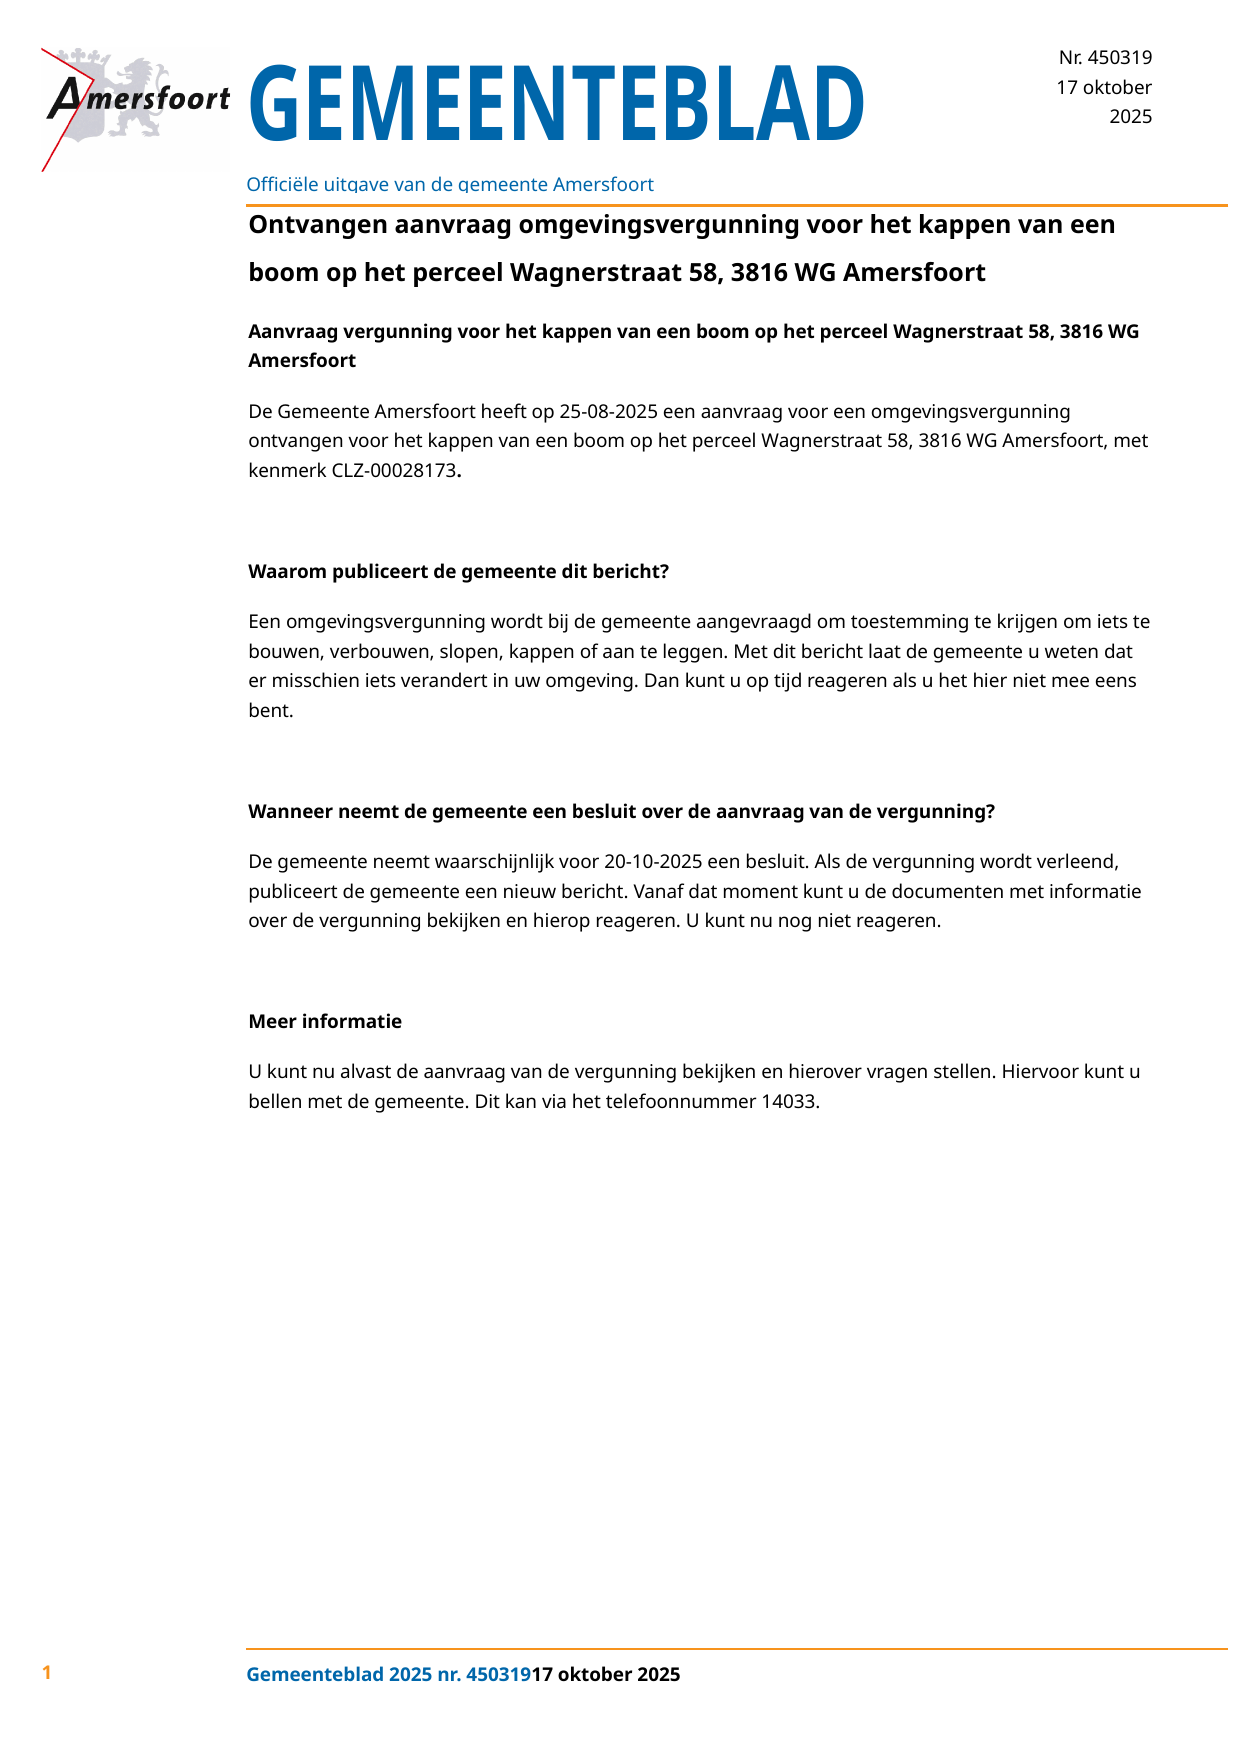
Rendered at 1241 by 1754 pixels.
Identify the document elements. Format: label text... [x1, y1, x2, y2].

picture [41, 47, 231, 172]
text Waarom publiceert de gemeente dit bericht? [248, 558, 1152, 584]
text De gemeente neemt waarschijnlijk voor 20-10-2025 een besluit. Als de vergunning wordt verleend, publiceert de gemeente een nieuw bericht. Vanaf dat moment kunt u de documenten met informatie over de vergunning bekijken en hierop reageren. U kunt nu nog niet reageren. [248, 848, 1152, 933]
text Aanvraag vergunning voor het kappen van een boom op het perceel Wagnerstraat 58, 3816 WG Amersfoort [248, 318, 1152, 373]
text Ontvangen aanvraag omgevingsvergunning voor het kappen van een boom op het perceel Wagnerstraat 58, 3816 WG Amersfoort [248, 207, 1152, 288]
text Wanneer neemt de gemeente een besluit over de aanvraag van de vergunning? [248, 798, 1152, 824]
text Meer informatie [248, 1008, 1152, 1034]
text De Gemeente Amersfoort heeft op 25-08-2025 een aanvraag voor een omgevingsvergunning ontvangen voor het kappen van een boom op het perceel Wagnerstraat 58, 3816 WG Amersfoort, met kenmerk CLZ-00028173. [248, 398, 1152, 483]
text U kunt nu alvast de aanvraag van de vergunning bekijken en hierover vragen stellen. Hiervoor kunt u bellen met de gemeente. Dit kan via het telefoonnummer 14033. [248, 1059, 1152, 1114]
text Een omgevingsvergunning wordt bij de gemeente aangevraagd om toestemming te krijgen om iets te bouwen, verbouwen, slopen, kappen of aan te leggen. Met dit bericht laat de gemeente u weten dat er misschien iets verandert in uw omgeving. Dan kunt u op tijd reageren als u het hier niet mee eens bent. [248, 608, 1152, 723]
